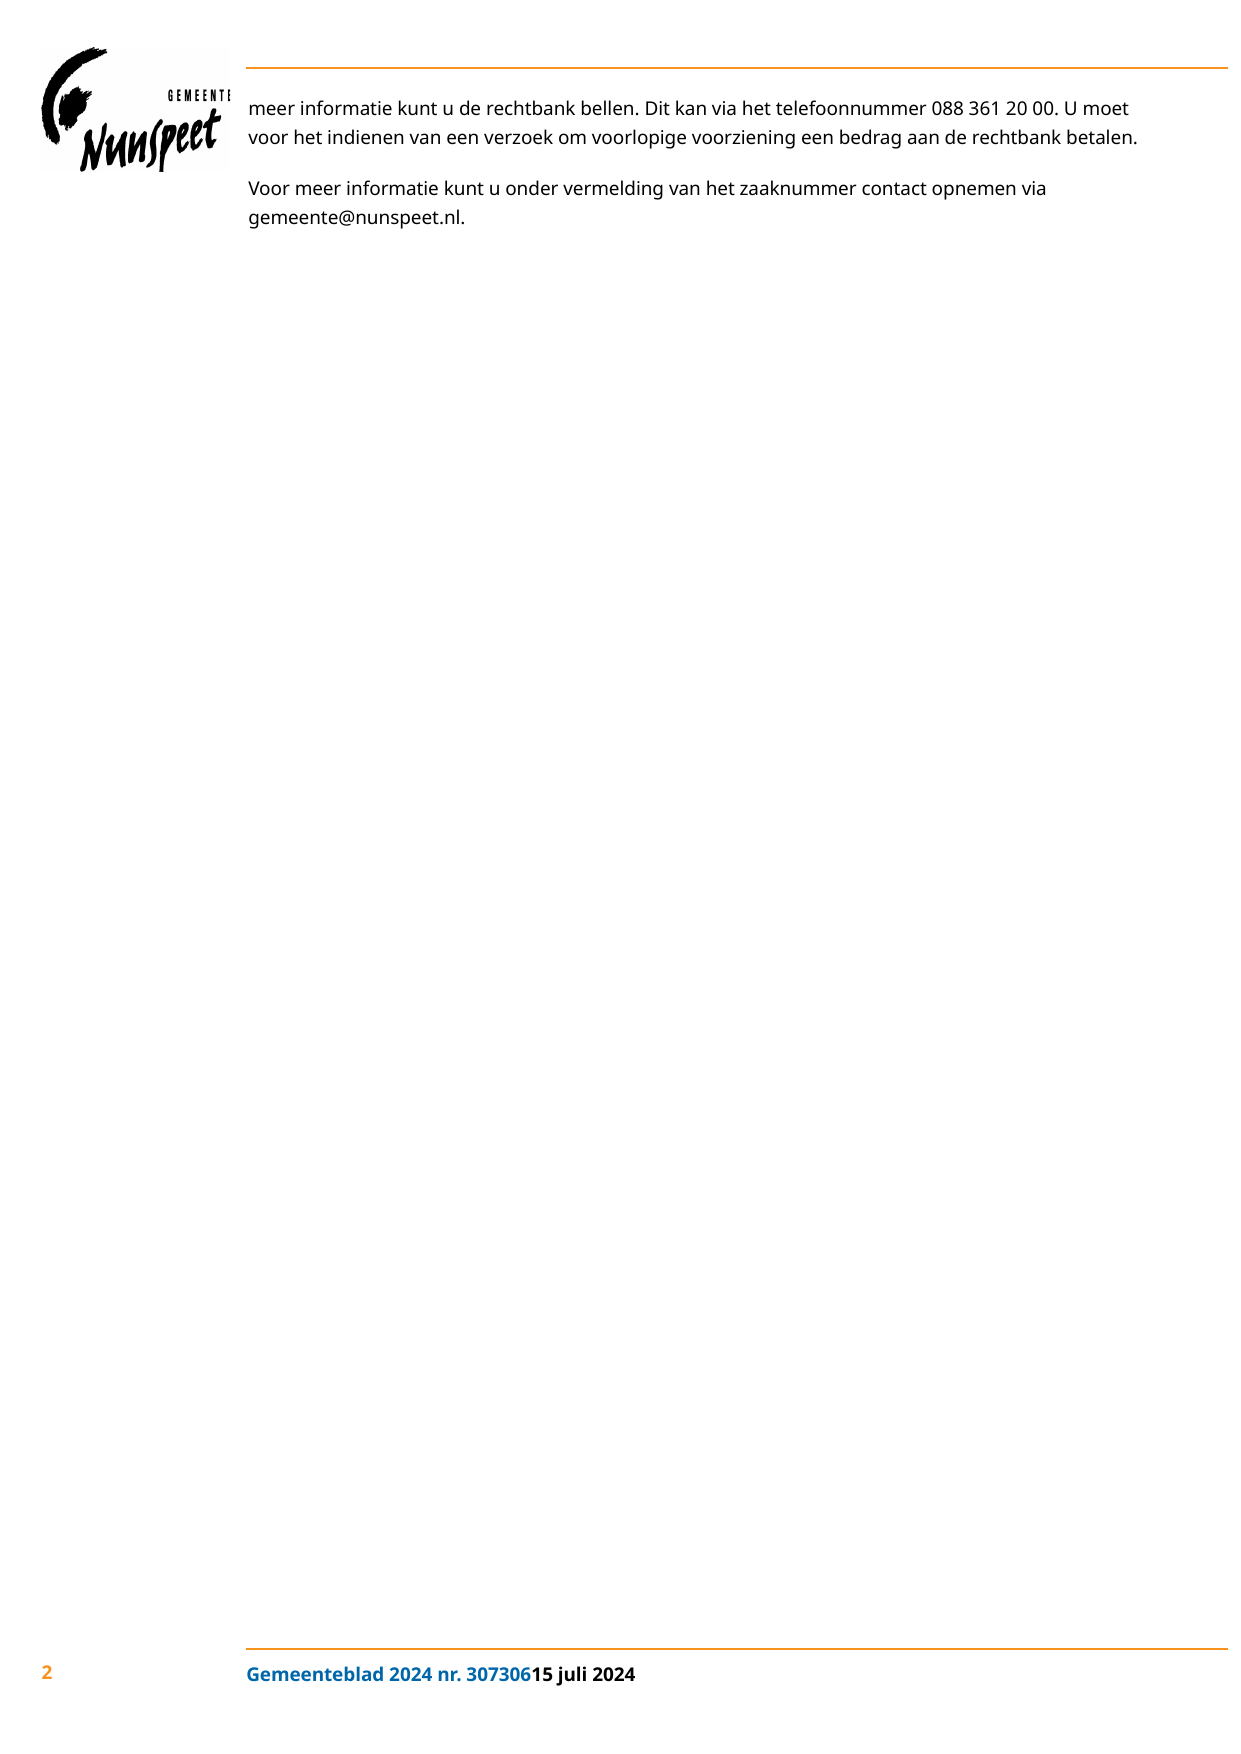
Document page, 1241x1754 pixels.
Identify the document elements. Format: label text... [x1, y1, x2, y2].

picture [41, 47, 231, 172]
text Voor meer informatie kunt u onder vermelding van het zaaknummer contact opnemen via gemeente@nunspeet.nl. [248, 175, 1152, 230]
text meer informatie kunt u de rechtbank bellen. Dit kan via het telefoonnummer 088 361 20 00. U moet voor het indienen van een verzoek om voorlopige voorziening een bedrag aan de rechtbank betalen. [248, 95, 1152, 150]
